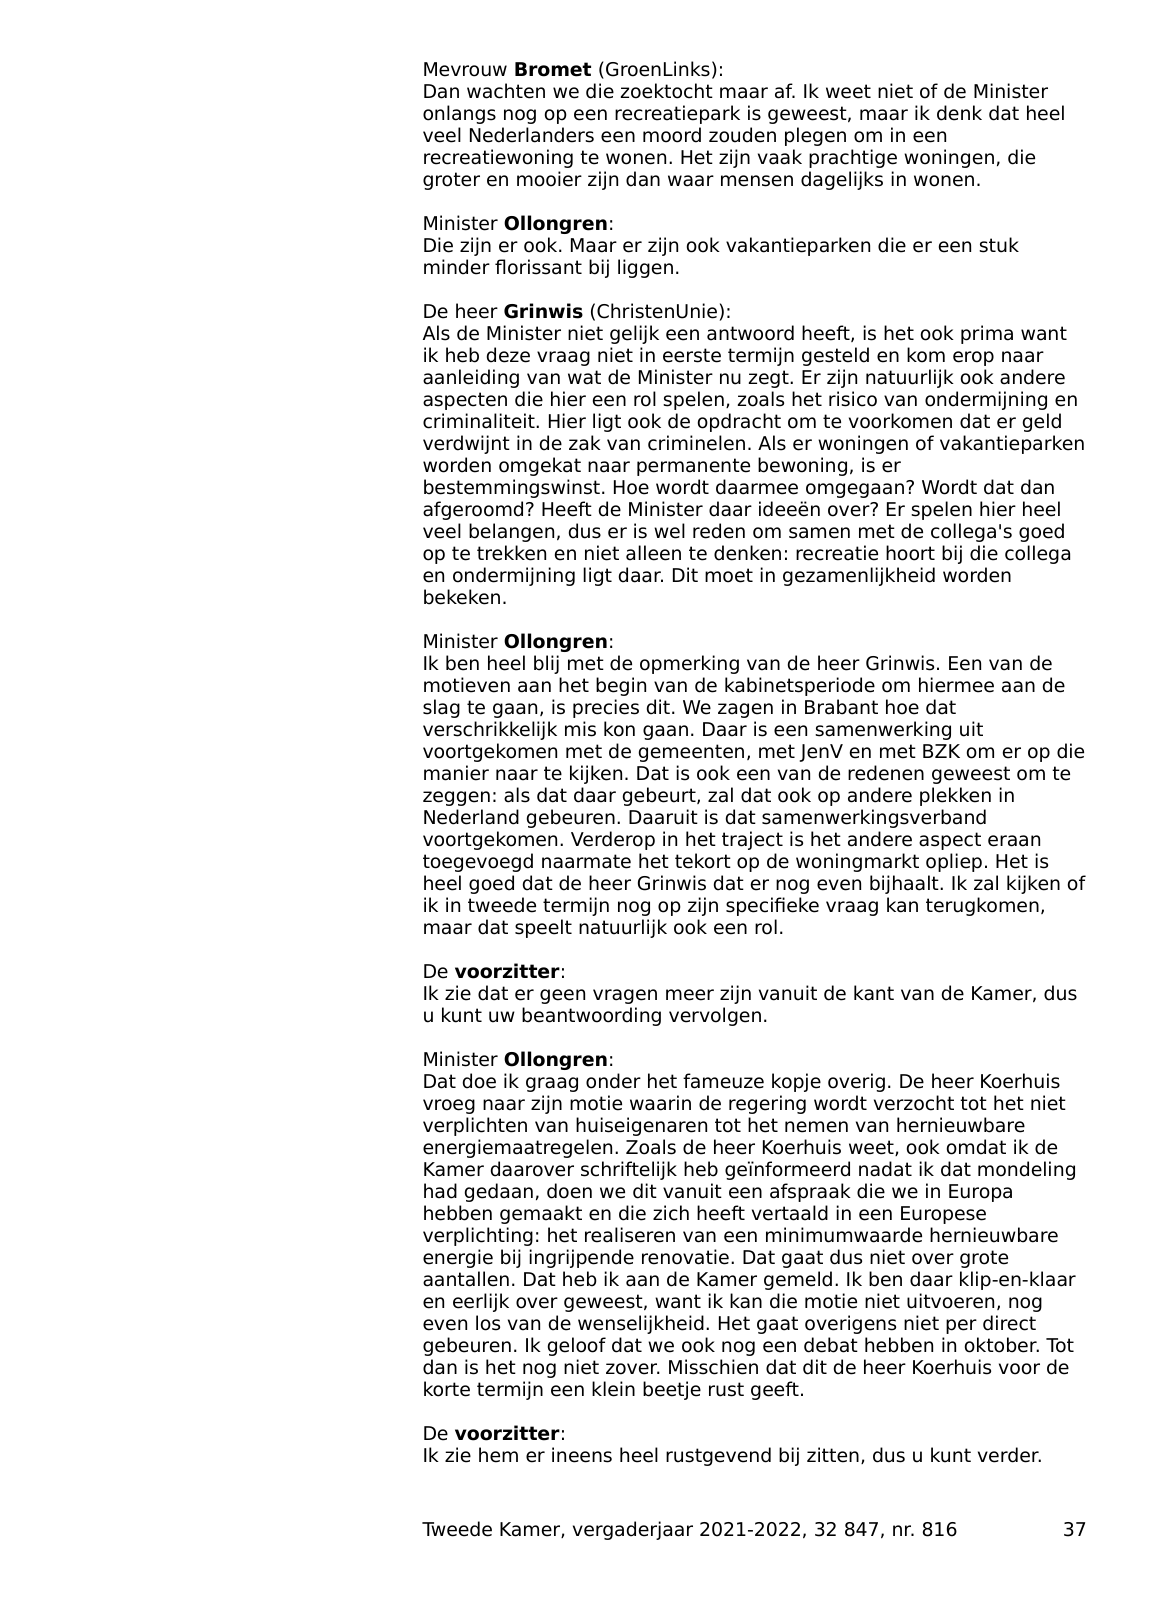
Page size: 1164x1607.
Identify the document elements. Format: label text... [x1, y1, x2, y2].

text Als de Minister niet gelijk een antwoord heeft, is het ook prima want ik heb deze vraag niet in eerste termijn gesteld en kom erop naar aanleiding van wat de Minister nu zegt. Er zijn natuurlijk ook andere aspecten die hier een rol spelen, zoals het risico van ondermijning en criminaliteit. Hier ligt ook de opdracht om te voorkomen dat er geld verdwijnt in de zak van criminelen. Als er woningen of vakantieparken worden omgekat naar permanente bewoning, is er bestemmingswinst. Hoe wordt daarmee omgegaan? Wordt dat dan afgeroomd? Heeft de Minister daar ideeën over? Er spelen hier heel veel belangen, dus er is wel reden om samen met de collega's goed op te trekken en niet alleen te denken: recreatie hoort bij die collega en ondermijning ligt daar. Dit moet in gezamenlijkheid worden bekeken. [422, 323, 1087, 609]
text Dan wachten we die zoektocht maar af. Ik weet niet of de Minister onlangs nog op een recreatiepark is geweest, maar ik denk dat heel veel Nederlanders een moord zouden plegen om in een recreatiewoning te wonen. Het zijn vaak prachtige woningen, die groter en mooier zijn dan waar mensen dagelijks in wonen. [422, 81, 1087, 191]
text Minister Ollongren: [422, 631, 1087, 653]
text Minister Ollongren: [422, 213, 1087, 235]
text Ik ben heel blij met de opmerking van de heer Grinwis. Een van de motieven aan het begin van de kabinetsperiode om hiermee aan de slag te gaan, is precies dit. We zagen in Brabant hoe dat verschrikkelijk mis kon gaan. Daar is een samenwerking uit voortgekomen met de gemeenten, met JenV en met BZK om er op die manier naar te kijken. Dat is ook een van de redenen geweest om te zeggen: als dat daar gebeurt, zal dat ook op andere plekken in Nederland gebeuren. Daaruit is dat samenwerkingsverband voortgekomen. Verderop in het traject is het andere aspect eraan toegevoegd naarmate het tekort op de woningmarkt opliep. Het is heel goed dat de heer Grinwis dat er nog even bijhaalt. Ik zal kijken of ik in tweede termijn nog op zijn specifieke vraag kan terugkomen, maar dat speelt natuurlijk ook een rol. [422, 653, 1087, 939]
text De heer Grinwis (ChristenUnie): [422, 301, 1087, 323]
text Ik zie dat er geen vragen meer zijn vanuit de kant van de Kamer, dus u kunt uw beantwoording vervolgen. [422, 983, 1087, 1027]
text Mevrouw Bromet (GroenLinks): [422, 59, 1087, 81]
text De voorzitter: [422, 961, 1087, 983]
text Ik zie hem er ineens heel rustgevend bij zitten, dus u kunt verder. [422, 1445, 1087, 1467]
text Minister Ollongren: [422, 1049, 1087, 1071]
text Dat doe ik graag onder het fameuze kopje overig. De heer Koerhuis vroeg naar zijn motie waarin de regering wordt verzocht tot het niet verplichten van huiseigenaren tot het nemen van hernieuwbare energiemaatregelen. Zoals de heer Koerhuis weet, ook omdat ik de Kamer daarover schriftelijk heb geïnformeerd nadat ik dat mondeling had gedaan, doen we dit vanuit een afspraak die we in Europa hebben gemaakt en die zich heeft vertaald in een Europese verplichting: het realiseren van een minimumwaarde hernieuwbare energie bij ingrijpende renovatie. Dat gaat dus niet over grote aantallen. Dat heb ik aan de Kamer gemeld. Ik ben daar klip-en-klaar en eerlijk over geweest, want ik kan die motie niet uitvoeren, nog even los van de wenselijkheid. Het gaat overigens niet per direct gebeuren. Ik geloof dat we ook nog een debat hebben in oktober. Tot dan is het nog niet zover. Misschien dat dit de heer Koerhuis voor de korte termijn een klein beetje rust geeft. [422, 1071, 1087, 1401]
text De voorzitter: [422, 1423, 1087, 1445]
text Die zijn er ook. Maar er zijn ook vakantieparken die er een stuk minder florissant bij liggen. [422, 235, 1087, 279]
